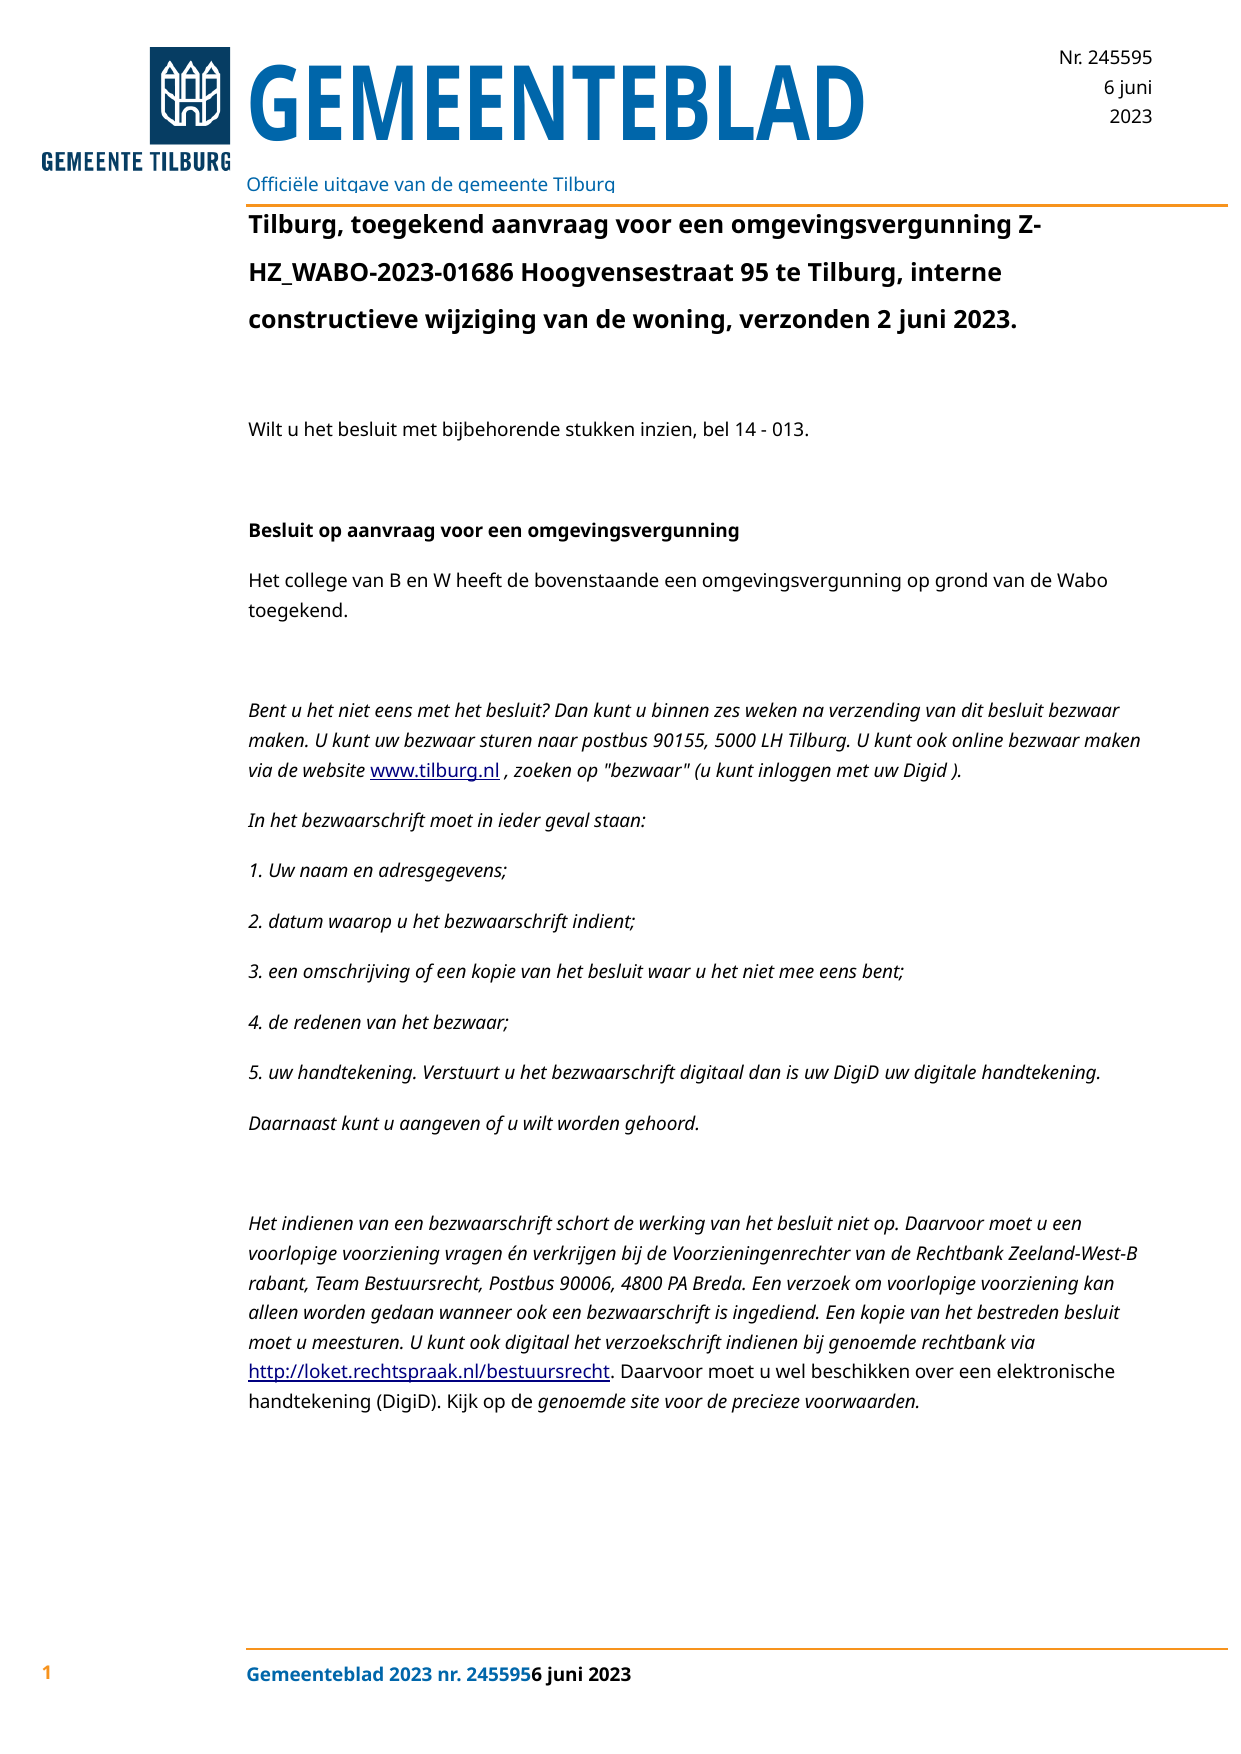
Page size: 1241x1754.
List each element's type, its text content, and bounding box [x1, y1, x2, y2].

text Het college van B en W heeft de bovenstaande een omgevingsvergunning op grond van de Wabo toegekend. [248, 567, 1152, 622]
text 5. uw handtekening. Verstuurt u het bezwaarschrift digitaal dan is uw DigiD uw digitale handtekening. [248, 1059, 1152, 1085]
text 3. een omschrijving of een kopie van het besluit waar u het niet mee eens bent; [248, 958, 1152, 984]
text 2. datum waarop u het bezwaarschrift indient; [248, 908, 1152, 934]
text In het bezwaarschrift moet in ieder geval staan: [248, 807, 1152, 833]
text Wilt u het besluit met bijbehorende stukken inzien, bel 14 - 013. [248, 416, 1152, 442]
text Bent u het niet eens met het besluit? Dan kunt u binnen zes weken na verzending van dit besluit bezwaar maken. U kunt uw bezwaar sturen naar postbus 90155, 5000 LH Tilburg. U kunt ook online bezwaar maken via de website www.tilburg.nl , zoeken op "bezwaar" (u kunt inloggen met uw Digid ). [248, 698, 1152, 782]
picture [41, 47, 231, 172]
text Het indienen van een bezwaarschrift schort de werking van het besluit niet op. Daarvoor moet u een voorlopige voorziening vragen én verkrijgen bij de Voorzieningenrechter van de Rechtbank Zeeland-West-B rabant, Team Bestuursrecht, Postbus 90006, 4800 PA Breda. Een verzoek om voorlopige voorziening kan alleen worden gedaan wanneer ook een bezwaarschrift is ingediend. Een kopie van het bestreden besluit moet u meesturen. U kunt ook digitaal het verzoekschrift indienen bij genoemde rechtbank via http://loket.rechtspraak.nl/bestuursrecht. Daarvoor moet u wel beschikken over een elektronische handtekening (DigiD). Kijk op de genoemde site voor de precieze voorwaarden. [248, 1211, 1152, 1414]
text Daarnaast kunt u aangeven of u wilt worden gehoord. [248, 1110, 1152, 1135]
text 4. de redenen van het bezwaar; [248, 1009, 1152, 1034]
text 1. Uw naam en adresgegevens; [248, 858, 1152, 883]
text Tilburg, toegekend aanvraag voor een omgevingsvergunning Z-HZ_WABO-2023-01686 Hoogvensestraat 95 te Tilburg, interne constructieve wijziging van de woning, verzonden 2 juni 2023. [248, 207, 1152, 336]
text Besluit op aanvraag voor een omgevingsvergunning [248, 517, 1152, 542]
